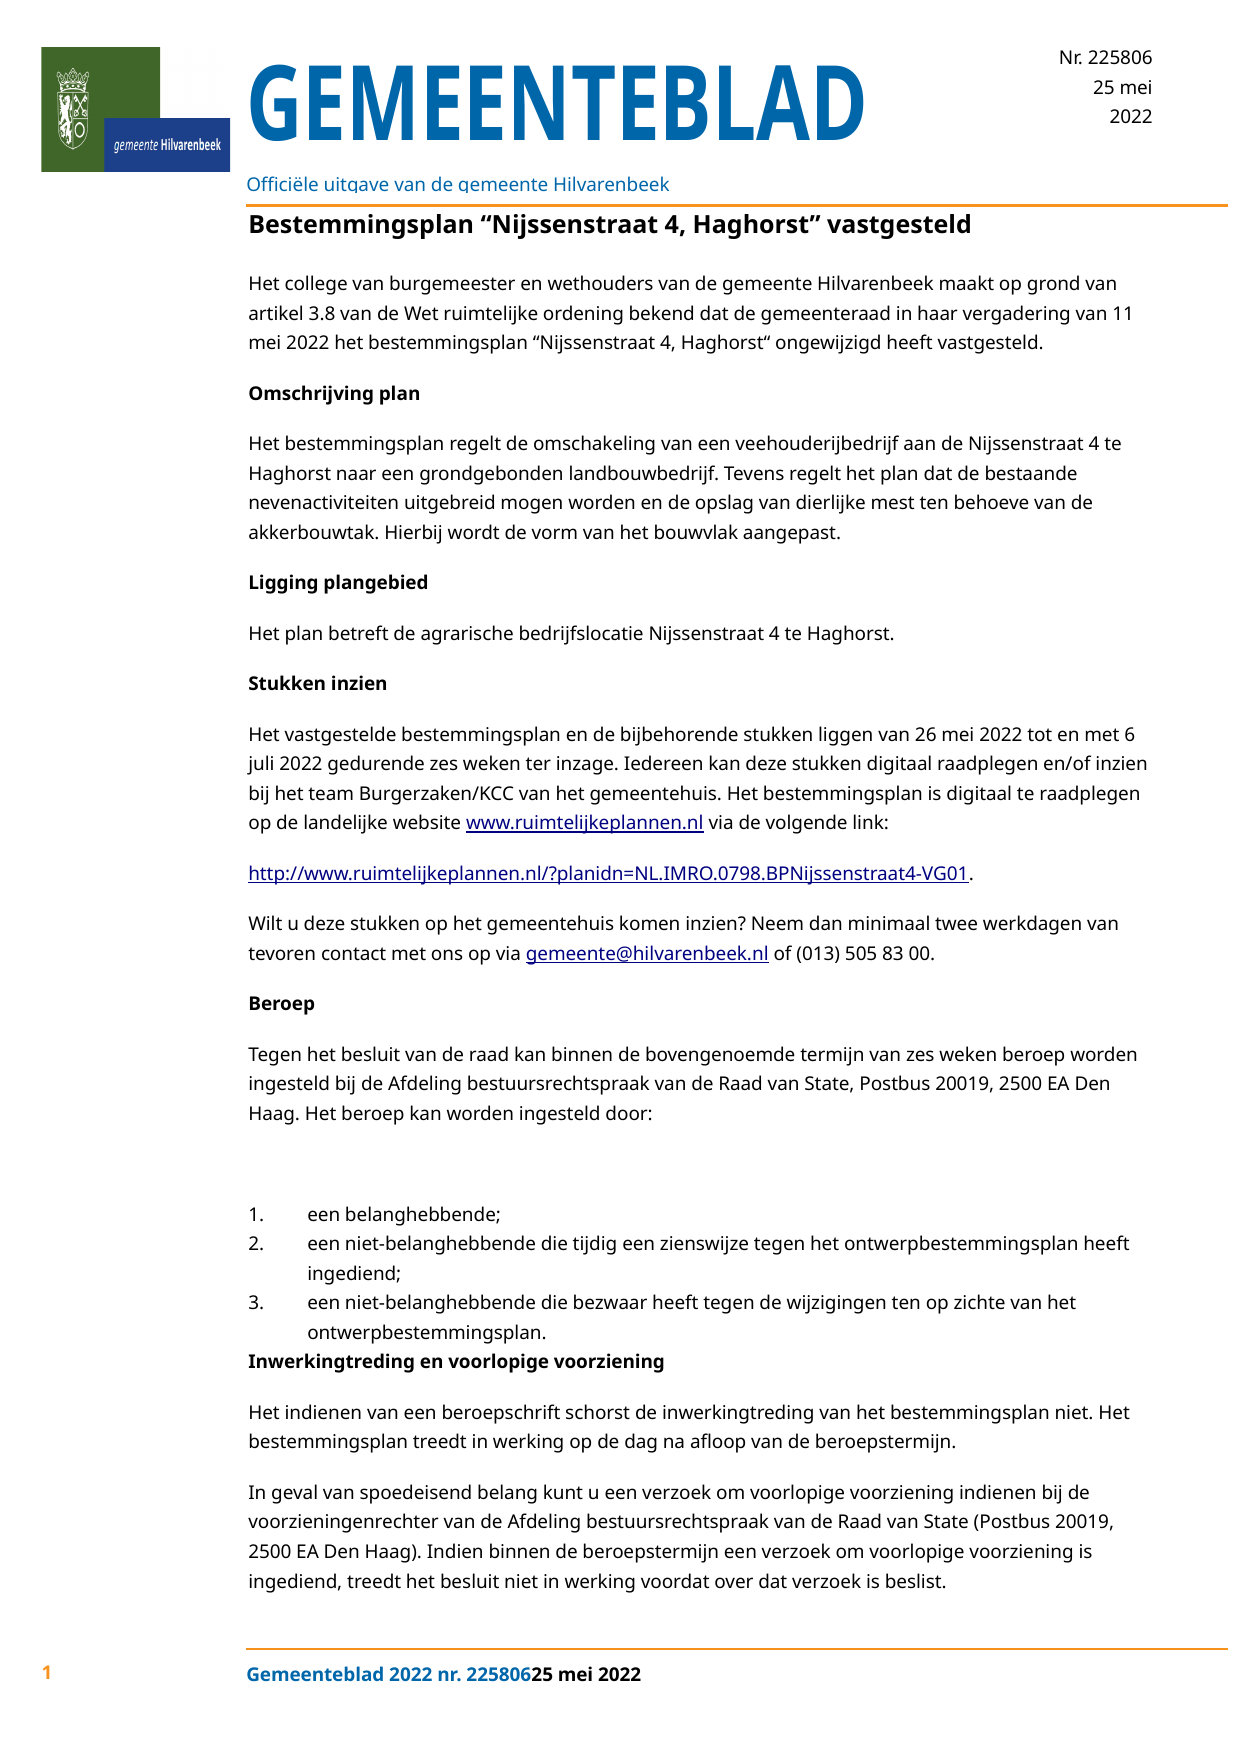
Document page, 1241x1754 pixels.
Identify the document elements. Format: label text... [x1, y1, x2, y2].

text In geval van spoedeisend belang kunt u een verzoek om voorlopige voorziening indienen bij de voorzieningenrechter van de Afdeling bestuursrechtspraak van de Raad van State (Postbus 20019, 2500 EA Den Haag). Indien binnen de beroepstermijn een verzoek om voorlopige voorziening is ingediend, treedt het besluit niet in werking voordat over dat verzoek is beslist. [248, 1479, 1152, 1593]
text http://www.ruimtelijkeplannen.nl/?planidn=NL.IMRO.0798.BPNijssenstraat4-VG01. [248, 860, 1152, 886]
text Het vastgestelde bestemmingsplan en de bijbehorende stukken liggen van 26 mei 2022 tot en met 6 juli 2022 gedurende zes weken ter inzage. Iedereen kan deze stukken digitaal raadplegen en/of inzien bij het team Burgerzaken/KCC van het gemeentehuis. Het bestemmingsplan is digitaal te raadplegen op de landelijke website www.ruimtelijkeplannen.nl via de volgende link: [248, 721, 1152, 835]
text Ligging plangebied [248, 569, 1152, 595]
list een belanghebbende; [248, 1201, 1152, 1226]
list een niet-belanghebbende die tijdig een zienswijze tegen het ontwerpbestemmingsplan heeft ingediend; [248, 1230, 1152, 1286]
text Het college van burgemeester en wethouders van de gemeente Hilvarenbeek maakt op grond van artikel 3.8 van de Wet ruimtelijke ordening bekend dat de gemeenteraad in haar vergadering van 11 mei 2022 het bestemmingsplan “Nijssenstraat 4, Haghorst“ ongewijzigd heeft vastgesteld. [248, 270, 1152, 355]
text Omschrijving plan [248, 380, 1152, 406]
list een niet-belanghebbende die bezwaar heeft tegen de wijzigingen ten op zichte van het ontwerpbestemmingsplan. [248, 1289, 1152, 1345]
text Stukken inzien [248, 670, 1152, 696]
text Wilt u deze stukken op het gemeentehuis komen inzien? Neem dan minimaal twee werkdagen van tevoren contact met ons op via gemeente@hilvarenbeek.nl of (013) 505 83 00. [248, 910, 1152, 966]
text Het indienen van een beroepschrift schorst de inwerkingtreding van het bestemmingsplan niet. Het bestemmingsplan treedt in werking op de dag na afloop van de beroepstermijn. [248, 1399, 1152, 1454]
text Het bestemmingsplan regelt de omschakeling van een veehouderijbedrijf aan de Nijssenstraat 4 te Haghorst naar een grondgebonden landbouwbedrijf. Tevens regelt het plan dat de bestaande nevenactiviteiten uitgebreid mogen worden en de opslag van dierlijke mest ten behoeve van de akkerbouwtak. Hierbij wordt de vorm van het bouwvlak aangepast. [248, 430, 1152, 545]
picture [41, 47, 231, 172]
text Inwerkingtreding en voorlopige voorziening [248, 1349, 1152, 1374]
text Beroep [248, 990, 1152, 1016]
text Tegen het besluit van de raad kan binnen de bovengenoemde termijn van zes weken beroep worden ingesteld bij de Afdeling bestuursrechtspraak van de Raad van State, Postbus 20019, 2500 EA Den Haag. Het beroep kan worden ingesteld door: [248, 1041, 1152, 1126]
text Bestemmingsplan “Nijssenstraat 4, Haghorst” vastgesteld [248, 207, 1152, 241]
text Het plan betreft de agrarische bedrijfslocatie Nijssenstraat 4 te Haghorst. [248, 620, 1152, 646]
